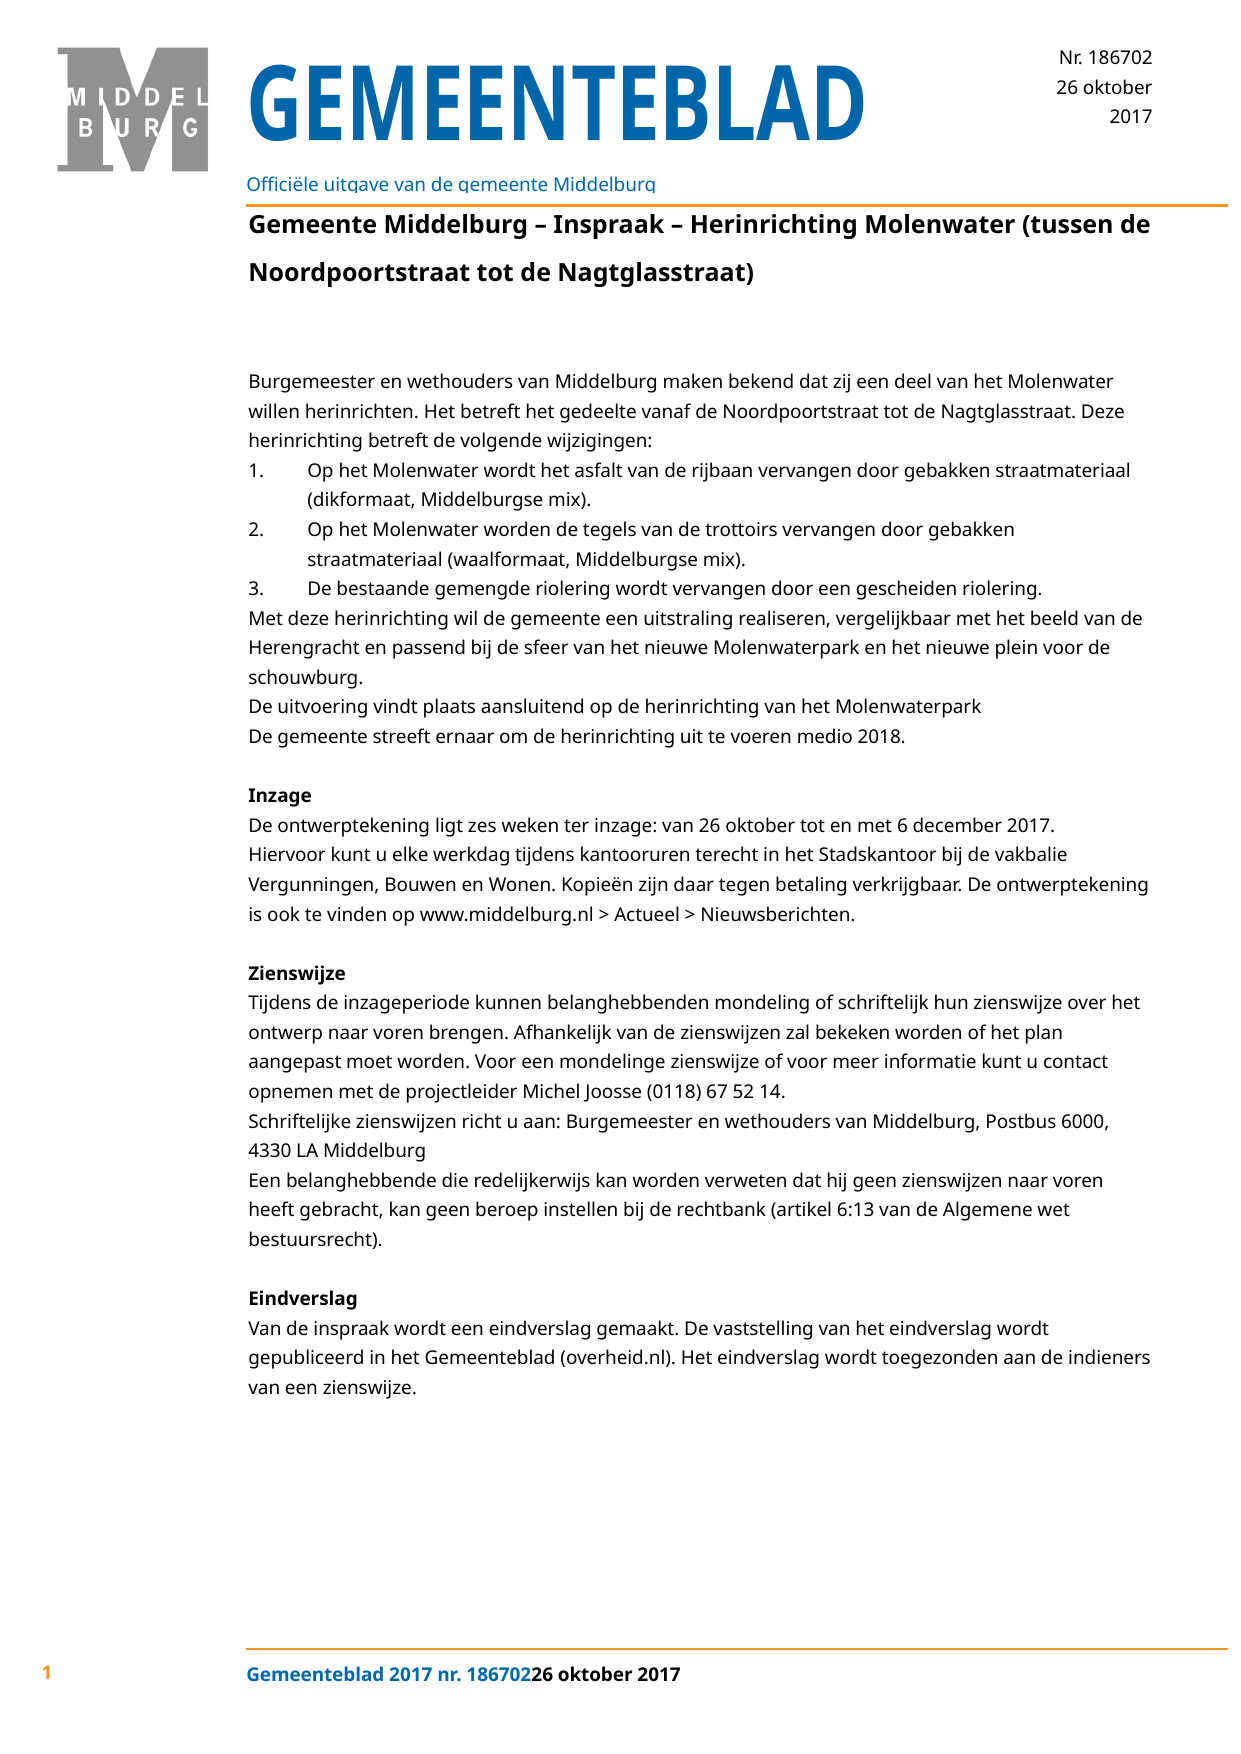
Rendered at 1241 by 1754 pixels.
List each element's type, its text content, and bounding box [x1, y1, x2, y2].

text Schriftelijke zienswijzen richt u aan: Burgemeester en wethouders van Middelburg, Postbus 6000, 4330 LA Middelburg [248, 1108, 1152, 1163]
text Gemeente Middelburg – Inspraak – Herinrichting Molenwater (tussen de Noordpoortstraat tot de Nagtglasstraat) [248, 207, 1152, 288]
text De gemeente streeft ernaar om de herinrichting uit te voeren medio 2018. [248, 723, 1152, 749]
list Op het Molenwater worden de tegels van de trottoirs vervangen door gebakken straatmateriaal (waalformaat, Middelburgse mix). [248, 516, 1152, 571]
picture [41, 47, 231, 172]
text Een belanghebbende die redelijkerwijs kan worden verweten dat hij geen zienswijzen naar voren heeft gebracht, kan geen beroep instellen bij de rechtbank (artikel 6:13 van de Algemene wet bestuursrecht). [248, 1167, 1152, 1252]
text Van de inspraak wordt een eindverslag gemaakt. De vaststelling van het eindverslag wordt gepubliceerd in het Gemeenteblad (overheid.nl). Het eindverslag wordt toegezonden aan de indieners van een zienswijze. [248, 1315, 1152, 1400]
text Eindverslag [248, 1285, 1152, 1311]
list Op het Molenwater wordt het asfalt van de rijbaan vervangen door gebakken straatmateriaal (dikformaat, Middelburgse mix). [248, 457, 1152, 512]
text Inzage [248, 782, 1152, 808]
text Zienswijze [248, 960, 1152, 986]
text Tijdens de inzageperiode kunnen belanghebbenden mondeling of schriftelijk hun zienswijze over het ontwerp naar voren brengen. Afhankelijk van de zienswijzen zal bekeken worden of het plan aangepast moet worden. Voor een mondelinge zienswijze of voor meer informatie kunt u contact opnemen met de projectleider Michel Joosse (0118) 67 52 14. [248, 989, 1152, 1104]
text De ontwerptekening ligt zes weken ter inzage: van 26 oktober tot en met 6 december 2017. [248, 812, 1152, 838]
text Hiervoor kunt u elke werkdag tijdens kantooruren terecht in het Stadskantoor bij de vakbalie Vergunningen, Bouwen en Wonen. Kopieën zijn daar tegen betaling verkrijgbaar. De ontwerptekening is ook te vinden op www.middelburg.nl > Actueel > Nieuwsberichten. [248, 842, 1152, 926]
text De uitvoering vindt plaats aansluitend op de herinrichting van het Molenwaterpark [248, 694, 1152, 719]
text Burgemeester en wethouders van Middelburg maken bekend dat zij een deel van het Molenwater willen herinrichten. Het betreft het gedeelte vanaf de Noordpoortstraat tot de Nagtglasstraat. Deze herinrichting betreft de volgende wijzigingen: [248, 368, 1152, 453]
list De bestaande gemengde riolering wordt vervangen door een gescheiden riolering. [248, 575, 1152, 601]
text Met deze herinrichting wil de gemeente een uitstraling realiseren, vergelijkbaar met het beeld van de Herengracht en passend bij de sfeer van het nieuwe Molenwaterpark en het nieuwe plein voor de schouwburg. [248, 605, 1152, 690]
